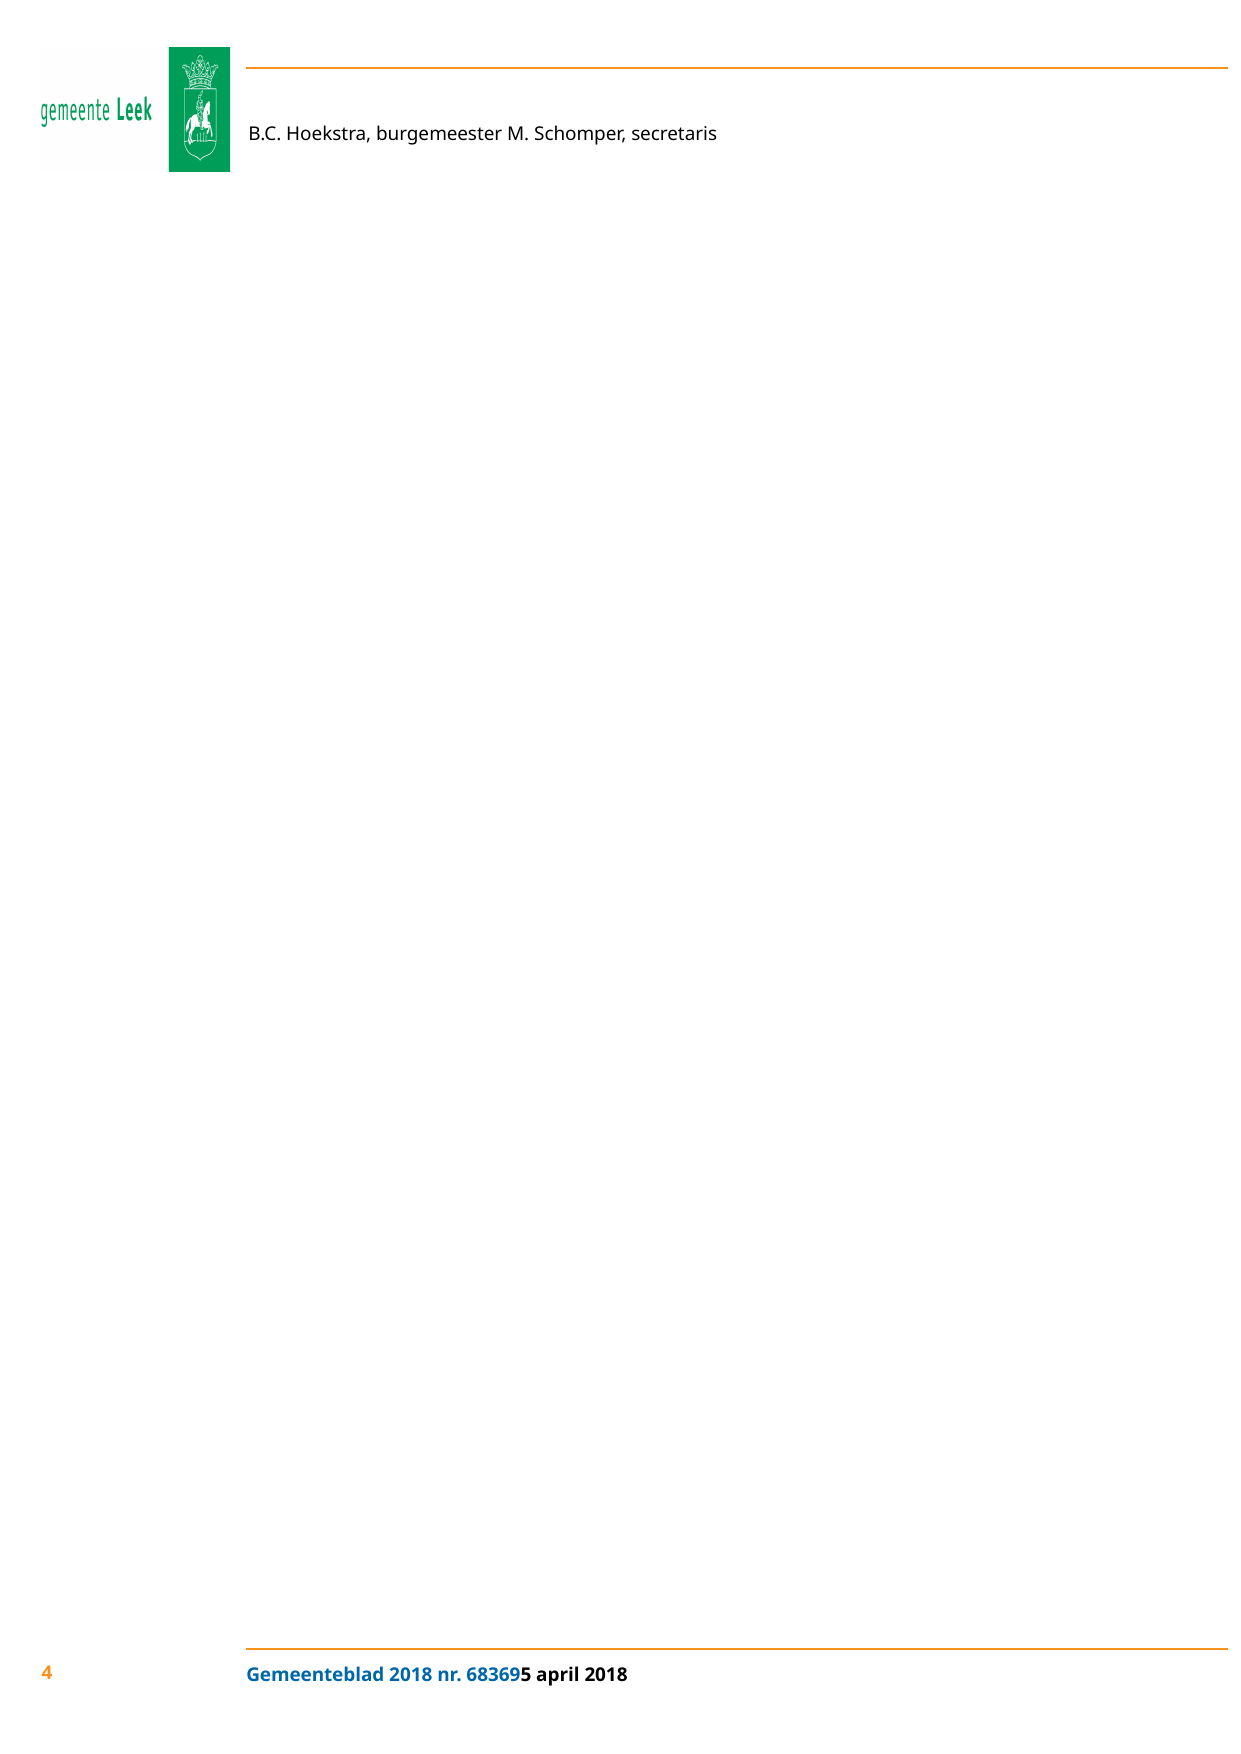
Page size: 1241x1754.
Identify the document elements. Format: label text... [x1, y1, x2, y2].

picture [41, 47, 231, 172]
text B.C. Hoekstra, burgemeester M. Schomper, secretaris [248, 121, 1152, 146]
